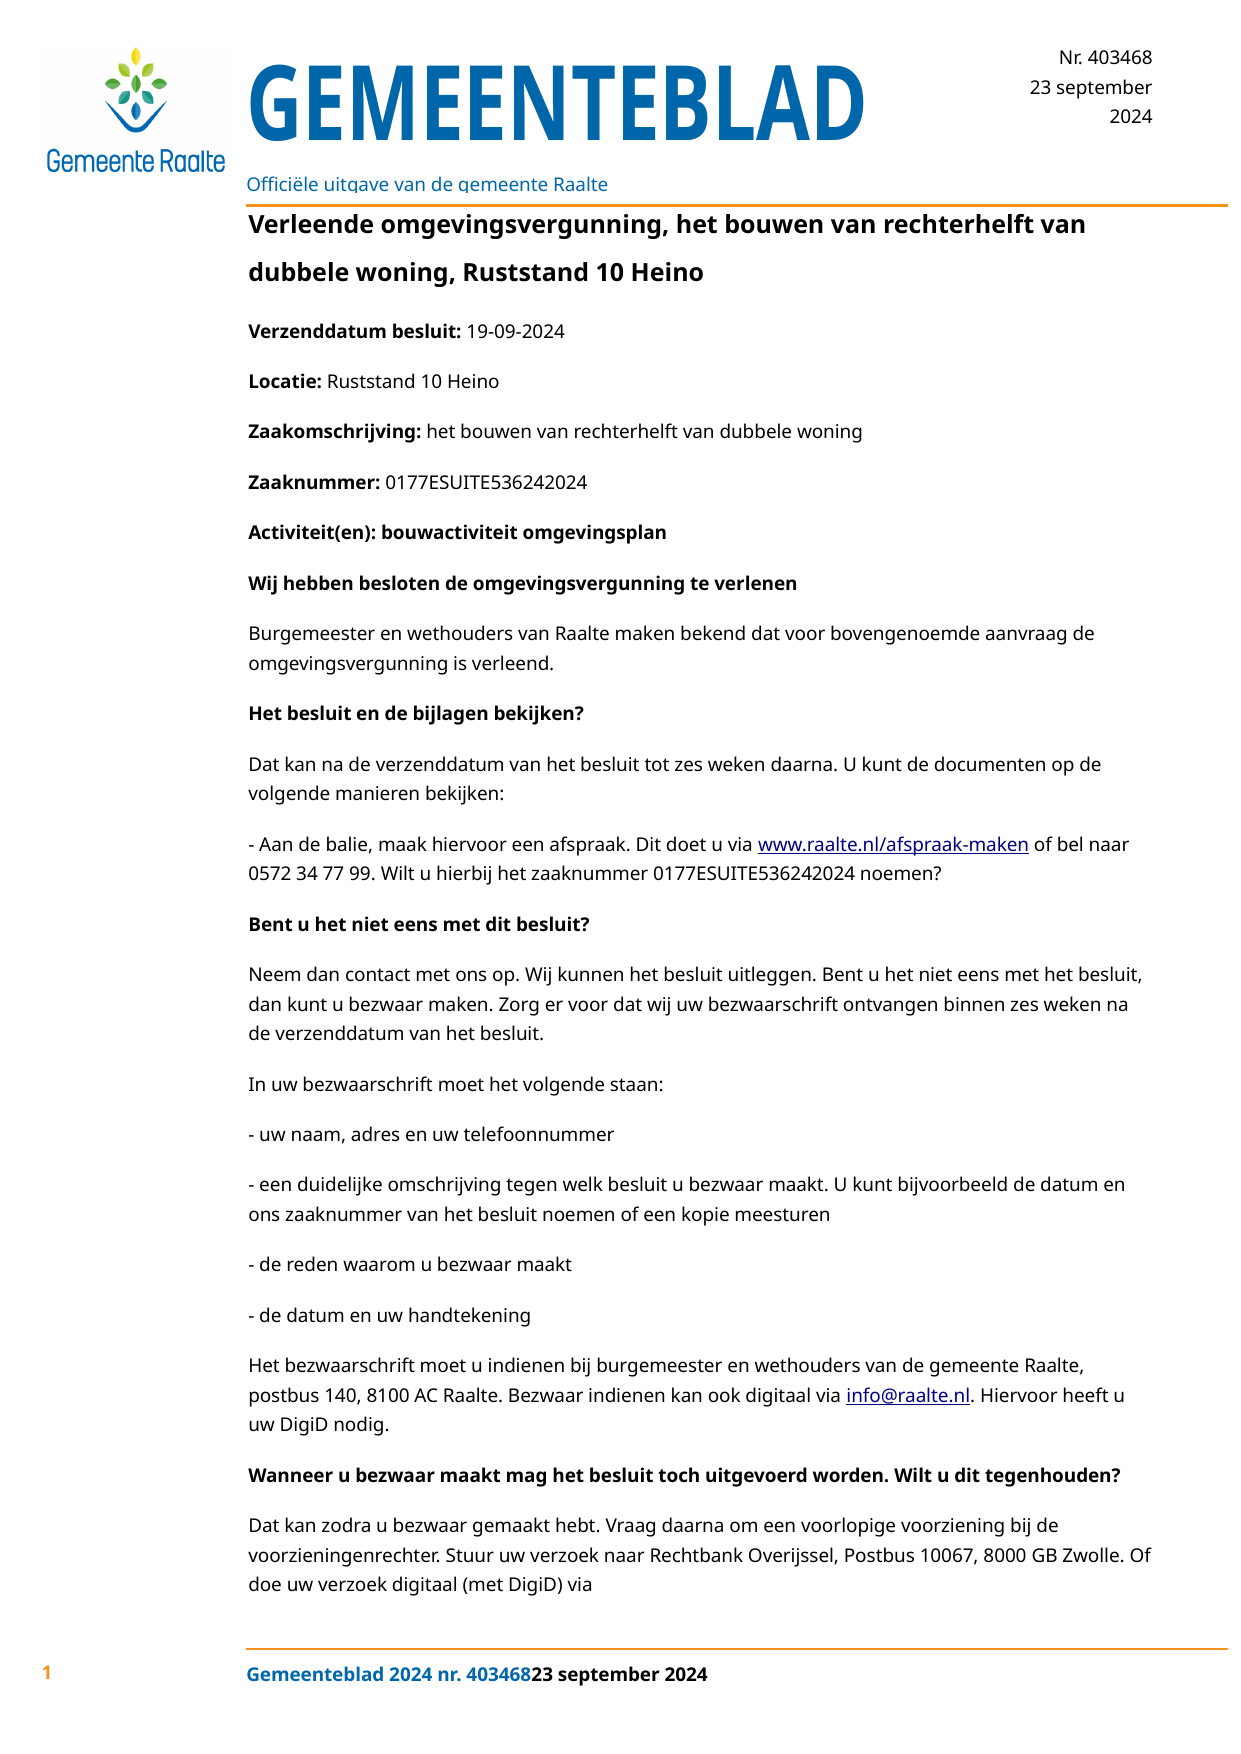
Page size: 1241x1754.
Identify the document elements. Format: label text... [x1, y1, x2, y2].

text Verzenddatum besluit: 19-09-2024 [248, 318, 1152, 344]
text Burgemeester en wethouders van Raalte maken bekend dat voor bovengenoemde aanvraag de omgevingsvergunning is verleend. [248, 620, 1152, 676]
picture [41, 47, 231, 172]
text Dat kan zodra u bezwaar gemaakt hebt. Vraag daarna om een voorlopige voorziening bij de voorzieningenrechter. Stuur uw verzoek naar Rechtbank Overijssel, Postbus 10067, 8000 GB Zwolle. Of doe uw verzoek digitaal (met DigiD) via [248, 1512, 1152, 1597]
text Wij hebben besloten de omgevingsvergunning te verlenen [248, 570, 1152, 596]
text - de datum en uw handtekening [248, 1302, 1152, 1328]
text Zaakomschrijving: het bouwen van rechterhelft van dubbele woning [248, 419, 1152, 444]
text Bent u het niet eens met dit besluit? [248, 911, 1152, 937]
text Locatie: Ruststand 10 Heino [248, 368, 1152, 394]
text - de reden waarom u bezwaar maakt [248, 1252, 1152, 1277]
text Neem dan contact met ons op. Wij kunnen het besluit uitleggen. Bent u het niet eens met het besluit, dan kunt u bezwaar maken. Zorg er voor dat wij uw bezwaarschrift ontvangen binnen zes weken na de verzenddatum van het besluit. [248, 961, 1152, 1046]
text Het besluit en de bijlagen bekijken? [248, 700, 1152, 726]
text Wanneer u bezwaar maakt mag het besluit toch uitgevoerd worden. Wilt u dit tegenhouden? [248, 1462, 1152, 1488]
text In uw bezwaarschrift moet het volgende staan: [248, 1071, 1152, 1097]
text Zaaknummer: 0177ESUITE536242024 [248, 469, 1152, 495]
text - uw naam, adres en uw telefoonnummer [248, 1121, 1152, 1147]
text - een duidelijke omschrijving tegen welk besluit u bezwaar maakt. U kunt bijvoorbeeld de datum en ons zaaknummer van het besluit noemen of een kopie meesturen [248, 1172, 1152, 1227]
text Activiteit(en): bouwactiviteit omgevingsplan [248, 519, 1152, 545]
text Verleende omgevingsvergunning, het bouwen van rechterhelft van dubbele woning, Ruststand 10 Heino [248, 207, 1152, 288]
text - Aan de balie, maak hiervoor een afspraak. Dit doet u via www.raalte.nl/afspraak-maken of bel naar 0572 34 77 99. Wilt u hierbij het zaaknummer 0177ESUITE536242024 noemen? [248, 831, 1152, 886]
text Dat kan na de verzenddatum van het besluit tot zes weken daarna. U kunt de documenten op de volgende manieren bekijken: [248, 751, 1152, 806]
text Het bezwaarschrift moet u indienen bij burgemeester en wethouders van de gemeente Raalte, postbus 140, 8100 AC Raalte. Bezwaar indienen kan ook digitaal via info@raalte.nl. Hiervoor heeft u uw DigiD nodig. [248, 1352, 1152, 1437]
